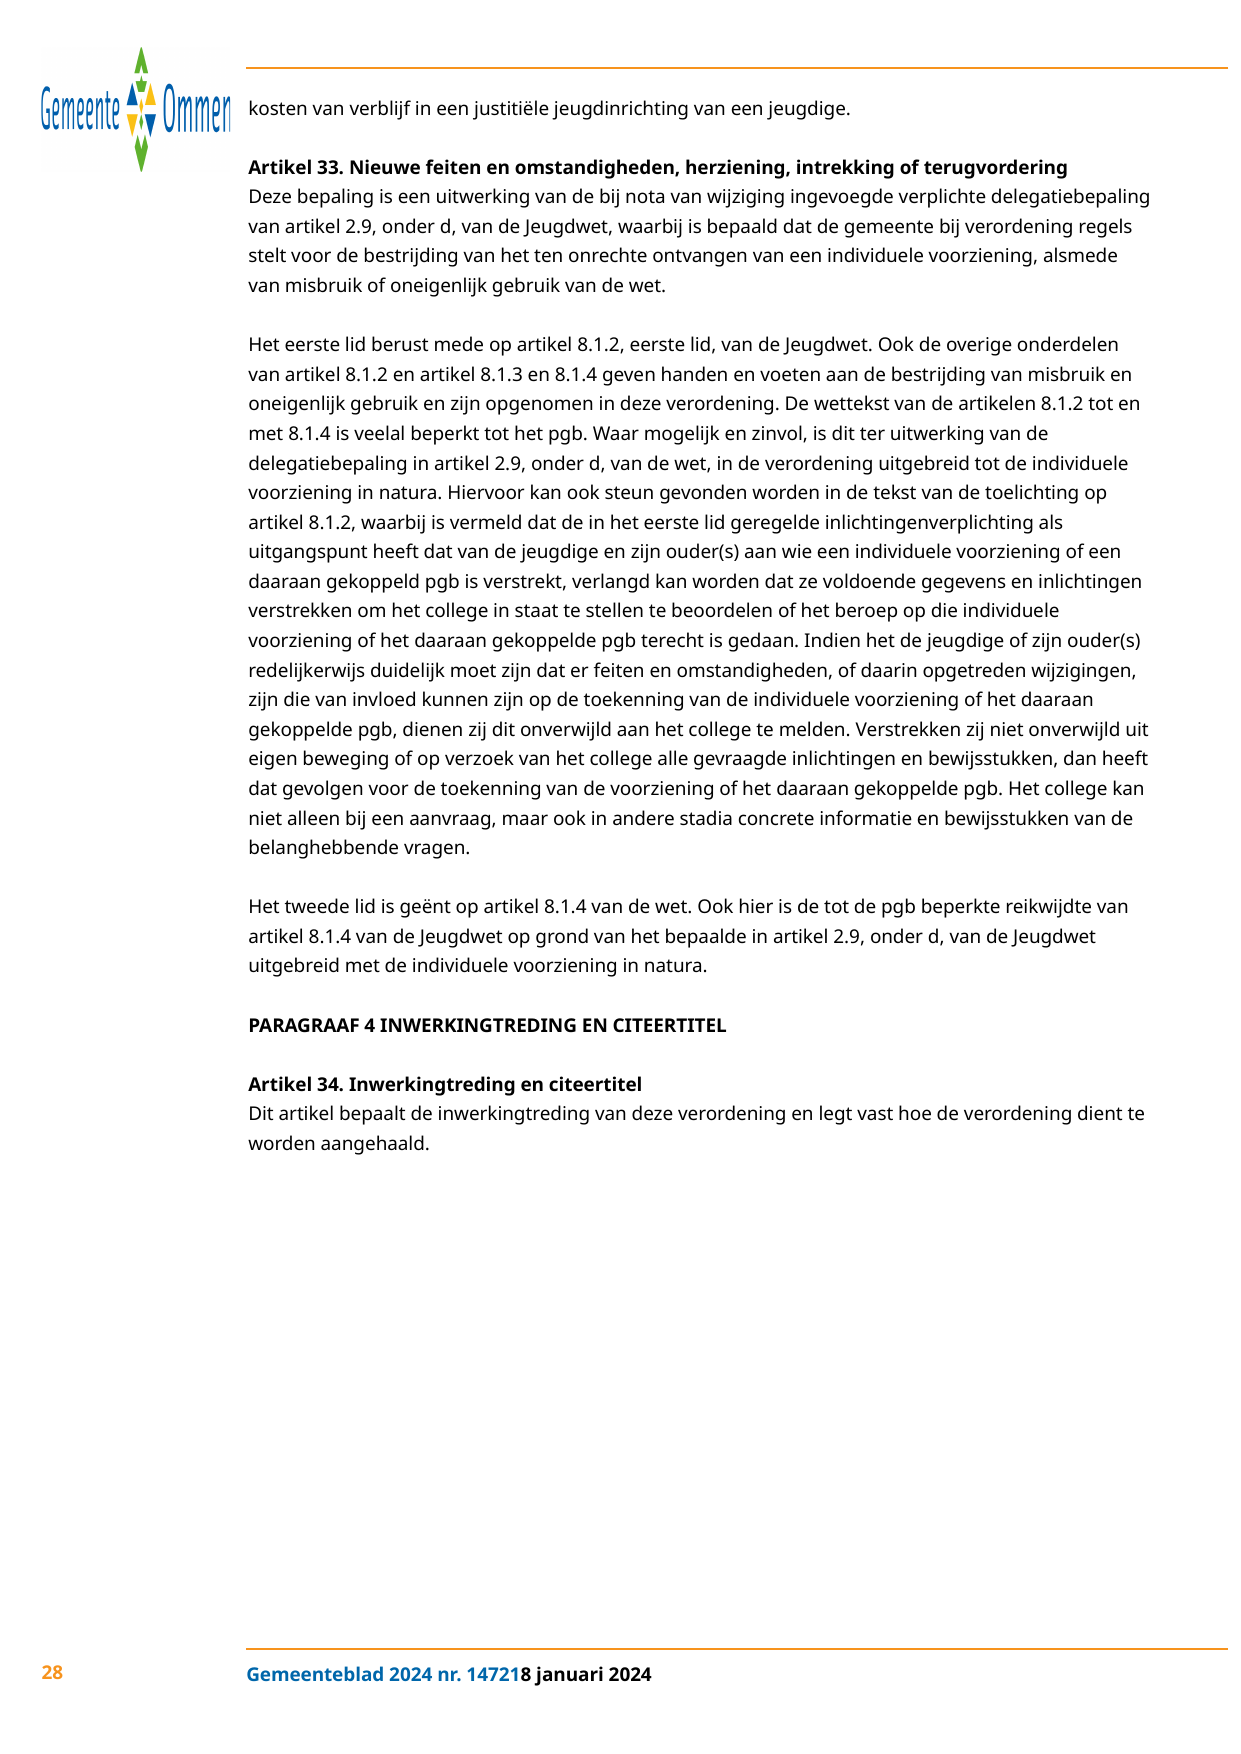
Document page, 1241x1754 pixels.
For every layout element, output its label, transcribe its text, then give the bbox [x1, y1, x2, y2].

text Artikel 33. Nieuwe feiten en omstandigheden, herziening, intrekking of terugvordering [248, 154, 1152, 180]
text Deze bepaling is een uitwerking van de bij nota van wijziging ingevoegde verplichte delegatiebepaling van artikel 2.9, onder d, van de Jeugdwet, waarbij is bepaald dat de gemeente bij verordening regels stelt voor de bestrijding van het ten onrechte ontvangen van een individuele voorziening, alsmede van misbruik of oneigenlijk gebruik van de wet. [248, 183, 1152, 298]
text Artikel 34. Inwerkingtreding en citeertitel [248, 1071, 1152, 1097]
text PARAGRAAF 4 INWERKINGTREDING EN CITEERTITEL [248, 1012, 1152, 1038]
text Het tweede lid is geënt op artikel 8.1.4 van de wet. Ook hier is de tot de pgb beperkte reikwijdte van artikel 8.1.4 van de Jeugdwet op grond van het bepaalde in artikel 2.9, onder d, van de Jeugdwet uitgebreid met de individuele voorziening in natura. [248, 893, 1152, 978]
text kosten van verblijf in een justitiële jeugdinrichting van een jeugdige. [248, 95, 1152, 121]
picture [41, 47, 231, 172]
text Dit artikel bepaalt de inwerkingtreding van deze verordening en legt vast hoe de verordening dient te worden aangehaald. [248, 1101, 1152, 1156]
text Het eerste lid berust mede op artikel 8.1.2, eerste lid, van de Jeugdwet. Ook de overige onderdelen van artikel 8.1.2 en artikel 8.1.3 en 8.1.4 geven handen en voeten aan de bestrijding van misbruik en oneigenlijk gebruik en zijn opgenomen in deze verordening. De wettekst van de artikelen 8.1.2 tot en met 8.1.4 is veelal beperkt tot het pgb. Waar mogelijk en zinvol, is dit ter uitwerking van de delegatiebepaling in artikel 2.9, onder d, van de wet, in de verordening uitgebreid tot de individuele voorziening in natura. Hiervoor kan ook steun gevonden worden in de tekst van de toelichting op artikel 8.1.2, waarbij is vermeld dat de in het eerste lid geregelde inlichtingenverplichting als uitgangspunt heeft dat van de jeugdige en zijn ouder(s) aan wie een individuele voorziening of een daaraan gekoppeld pgb is verstrekt, verlangd kan worden dat ze voldoende gegevens en inlichtingen verstrekken om het college in staat te stellen te beoordelen of het beroep op die individuele voorziening of het daaraan gekoppelde pgb terecht is gedaan. Indien het de jeugdige of zijn ouder(s) redelijkerwijs duidelijk moet zijn dat er feiten en omstandigheden, of daarin opgetreden wijzigingen, zijn die van invloed kunnen zijn op de toekenning van de individuele voorziening of het daaraan gekoppelde pgb, dienen zij dit onverwijld aan het college te melden. Verstrekken zij niet onverwijld uit eigen beweging of op verzoek van het college alle gevraagde inlichtingen en bewijsstukken, dan heeft dat gevolgen voor de toekenning van de voorziening of het daaraan gekoppelde pgb. Het college kan niet alleen bij een aanvraag, maar ook in andere stadia concrete informatie en bewijsstukken van de belanghebbende vragen. [248, 331, 1152, 860]
